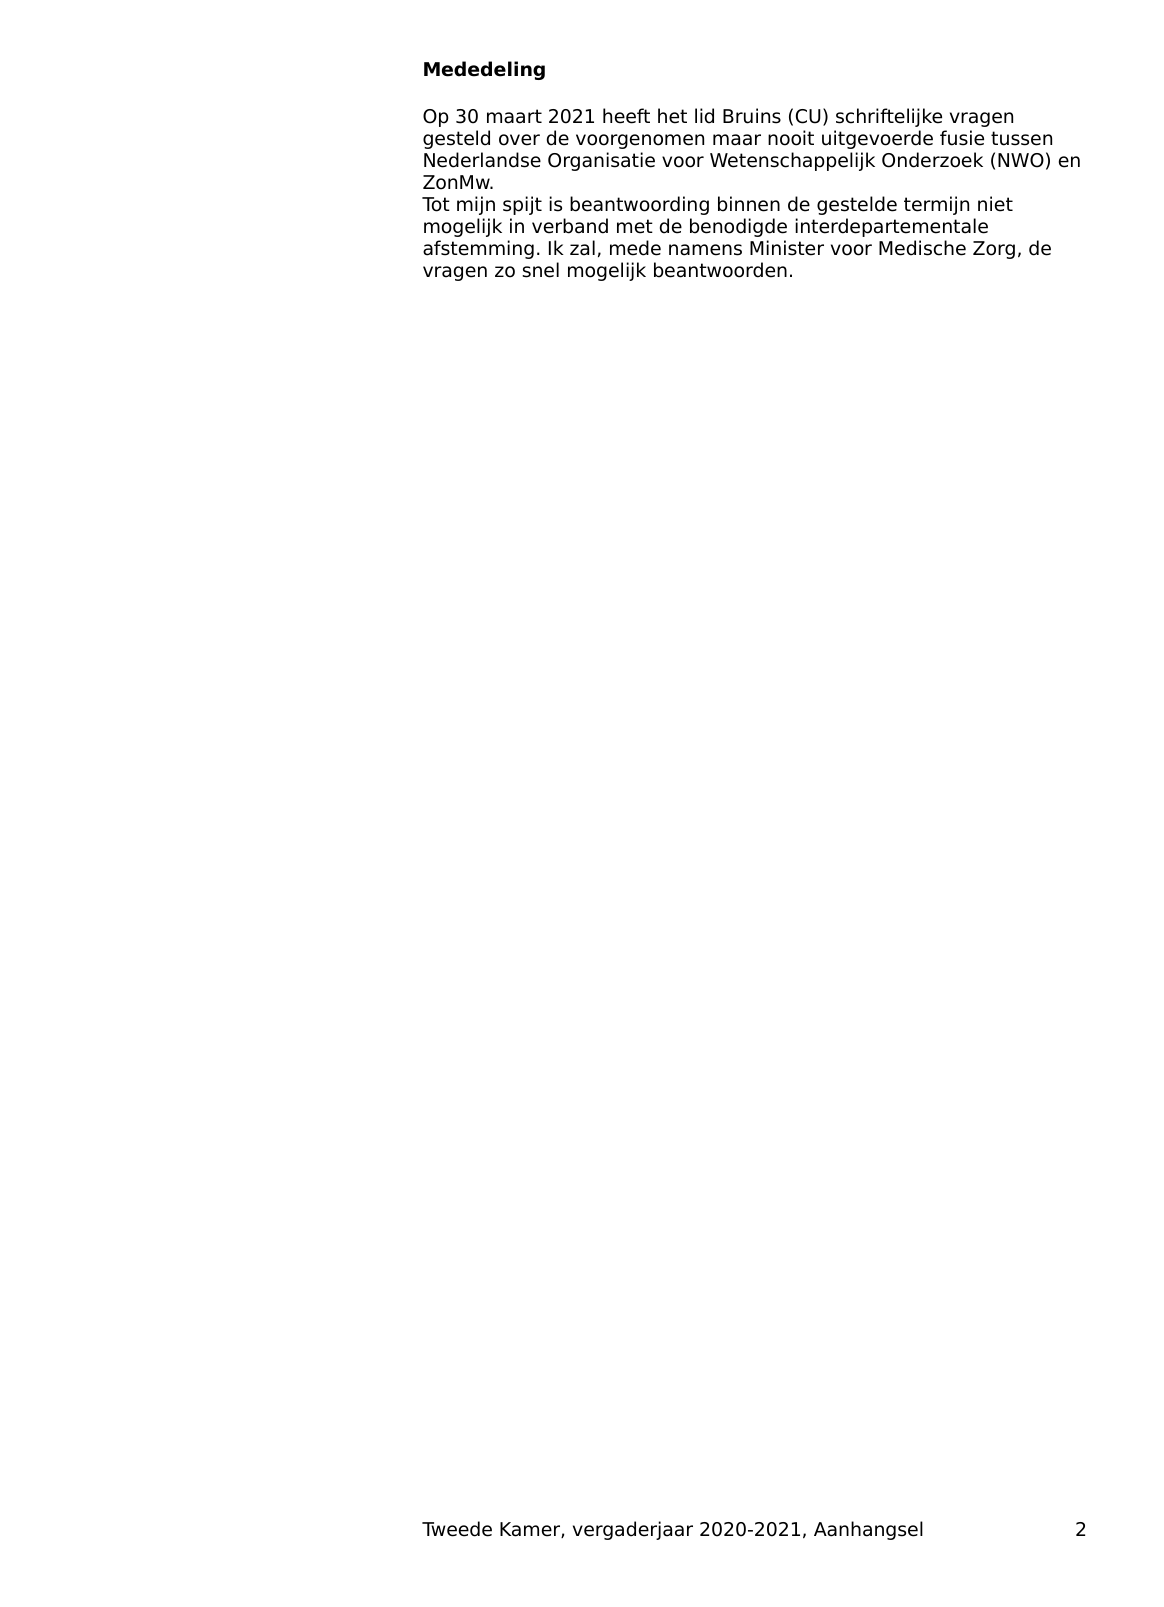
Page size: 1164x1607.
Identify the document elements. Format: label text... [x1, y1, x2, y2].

text Tot mijn spijt is beantwoording binnen de gestelde termijn niet mogelijk in verband met de benodigde interdepartementale afstemming. Ik zal, mede namens Minister voor Medische Zorg, de vragen zo snel mogelijk beantwoorden. [422, 194, 1087, 282]
subtitle Mededeling [422, 59, 1087, 81]
text Op 30 maart 2021 heeft het lid Bruins (CU) schriftelijke vragen gesteld over de voorgenomen maar nooit uitgevoerde fusie tussen Nederlandse Organisatie voor Wetenschappelijk Onderzoek (NWO) en ZonMw. [422, 106, 1087, 194]
